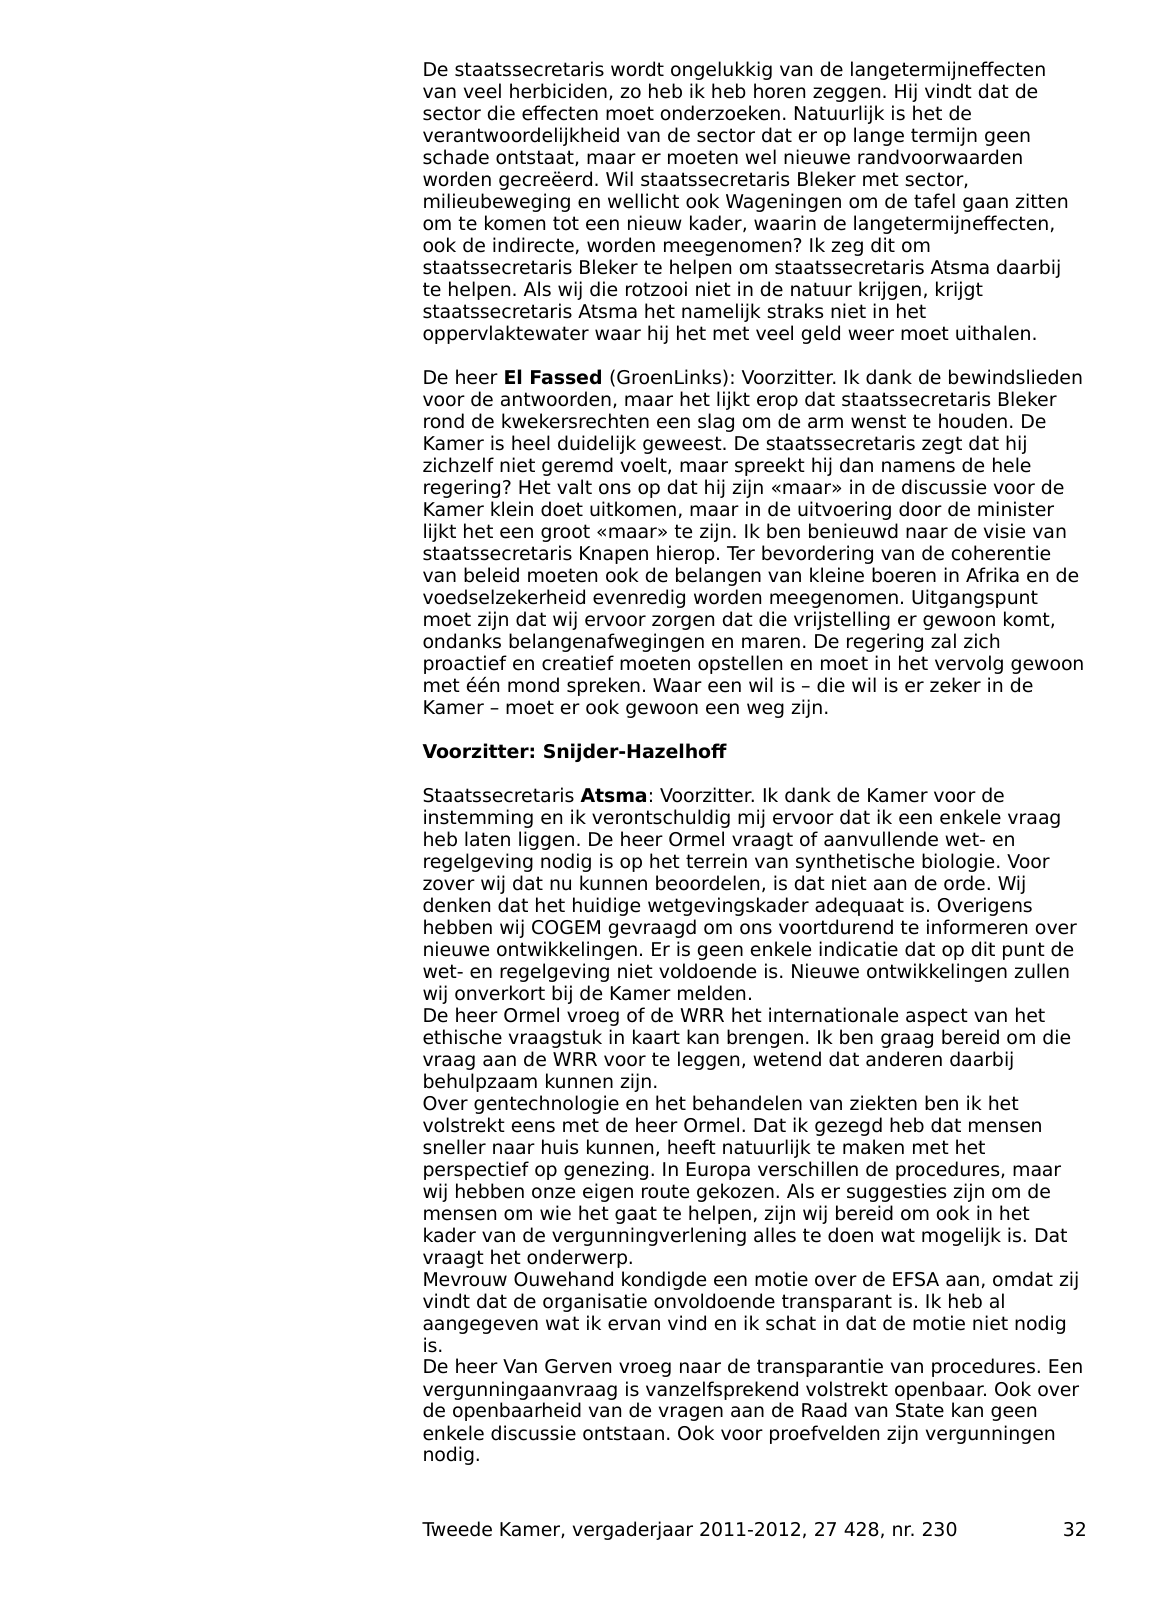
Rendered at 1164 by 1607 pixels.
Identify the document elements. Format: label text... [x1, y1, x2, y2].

subtitle Voorzitter: Snijder-Hazelhoff [422, 741, 1087, 763]
text Mevrouw Ouwehand kondigde een motie over de EFSA aan, omdat zij vindt dat de organisatie onvoldoende transparant is. Ik heb al aangegeven wat ik ervan vind en ik schat in dat de motie niet nodig is. [422, 1268, 1087, 1356]
text De heer Van Gerven vroeg naar de transparantie van procedures. Een vergunningaanvraag is vanzelfsprekend volstrekt openbaar. Ook over de openbaarheid van de vragen aan de Raad van State kan geen enkele discussie ontstaan. Ook voor proefvelden zijn vergunningen nodig. [422, 1356, 1087, 1466]
text De staatssecretaris wordt ongelukkig van de langetermijneffecten van veel herbiciden, zo heb ik heb horen zeggen. Hij vindt dat de sector die effecten moet onderzoeken. Natuurlijk is het de verantwoordelijkheid van de sector dat er op lange termijn geen schade ontstaat, maar er moeten wel nieuwe randvoorwaarden worden gecreëerd. Wil staatssecretaris Bleker met sector, milieubeweging en wellicht ook Wageningen om de tafel gaan zitten om te komen tot een nieuw kader, waarin de langetermijneffecten, ook de indirecte, worden meegenomen? Ik zeg dit om staatssecretaris Bleker te helpen om staatssecretaris Atsma daarbij te helpen. Als wij die rotzooi niet in de natuur krijgen, krijgt staatssecretaris Atsma het namelijk straks niet in het oppervlaktewater waar hij het met veel geld weer moet uithalen. [422, 59, 1087, 345]
text De heer Ormel vroeg of de WRR het internationale aspect van het ethische vraagstuk in kaart kan brengen. Ik ben graag bereid om die vraag aan de WRR voor te leggen, wetend dat anderen daarbij behulpzaam kunnen zijn. [422, 1005, 1087, 1093]
text Staatssecretaris Atsma: Voorzitter. Ik dank de Kamer voor de instemming en ik verontschuldig mij ervoor dat ik een enkele vraag heb laten liggen. De heer Ormel vraagt of aanvullende wet- en regelgeving nodig is op het terrein van synthetische biologie. Voor zover wij dat nu kunnen beoordelen, is dat niet aan de orde. Wij denken dat het huidige wetgevingskader adequaat is. Overigens hebben wij COGEM gevraagd om ons voortdurend te informeren over nieuwe ontwikkelingen. Er is geen enkele indicatie dat op dit punt de wet- en regelgeving niet voldoende is. Nieuwe ontwikkelingen zullen wij onverkort bij de Kamer melden. [422, 785, 1087, 1005]
text Over gentechnologie en het behandelen van ziekten ben ik het volstrekt eens met de heer Ormel. Dat ik gezegd heb dat mensen sneller naar huis kunnen, heeft natuurlijk te maken met het perspectief op genezing. In Europa verschillen de procedures, maar wij hebben onze eigen route gekozen. Als er suggesties zijn om de mensen om wie het gaat te helpen, zijn wij bereid om ook in het kader van de vergunningverlening alles te doen wat mogelijk is. Dat vraagt het onderwerp. [422, 1093, 1087, 1268]
text De heer El Fassed (GroenLinks): Voorzitter. Ik dank de bewindslieden voor de antwoorden, maar het lijkt erop dat staatssecretaris Bleker rond de kwekersrechten een slag om de arm wenst te houden. De Kamer is heel duidelijk geweest. De staatssecretaris zegt dat hij zichzelf niet geremd voelt, maar spreekt hij dan namens de hele regering? Het valt ons op dat hij zijn «maar» in de discussie voor de Kamer klein doet uitkomen, maar in de uitvoering door de minister lijkt het een groot «maar» te zijn. Ik ben benieuwd naar de visie van staatssecretaris Knapen hierop. Ter bevordering van de coherentie van beleid moeten ook de belangen van kleine boeren in Afrika en de voedselzekerheid evenredig worden meegenomen. Uitgangspunt moet zijn dat wij ervoor zorgen dat die vrijstelling er gewoon komt, ondanks belangenafwegingen en maren. De regering zal zich proactief en creatief moeten opstellen en moet in het vervolg gewoon met één mond spreken. Waar een wil is – die wil is er zeker in de Kamer – moet er ook gewoon een weg zijn. [422, 367, 1087, 719]
